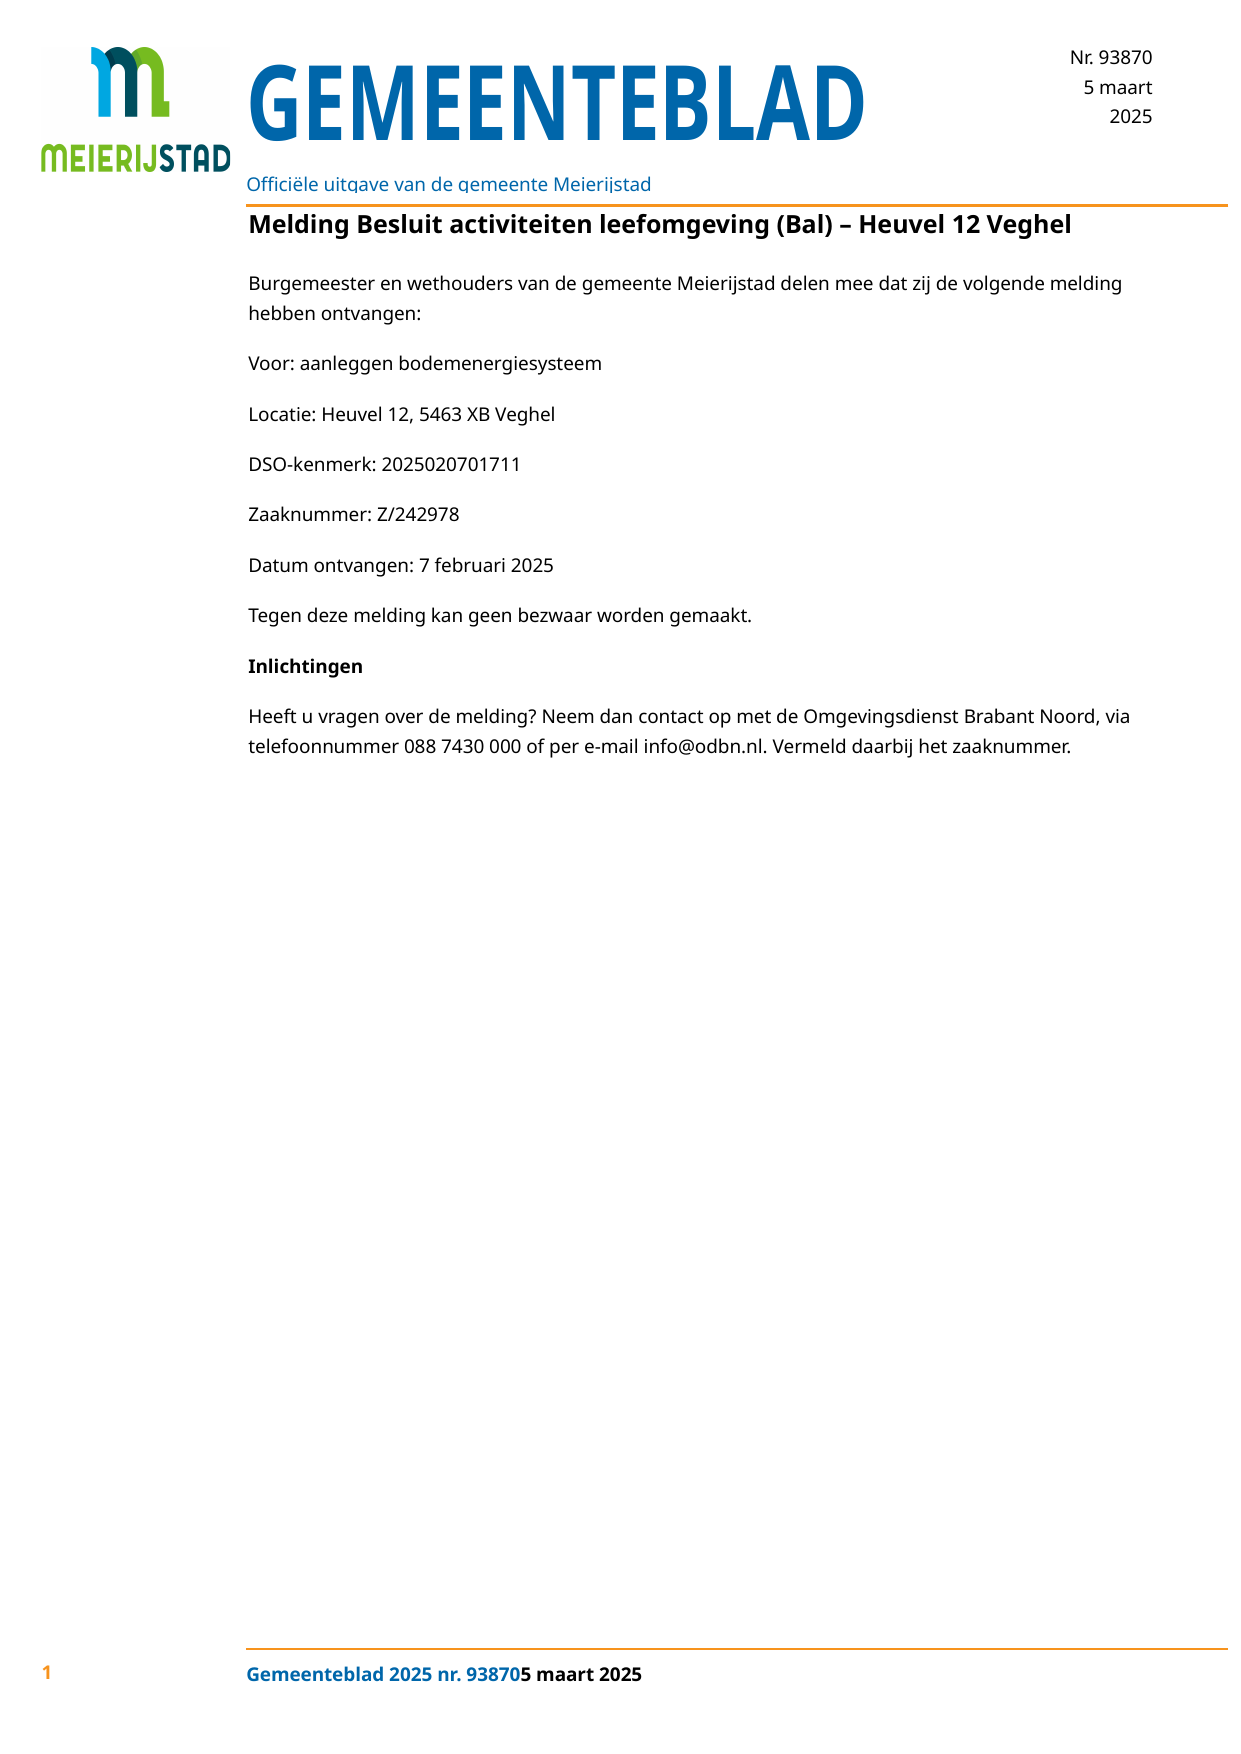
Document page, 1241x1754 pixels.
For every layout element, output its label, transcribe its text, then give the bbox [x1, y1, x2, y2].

text Zaaknummer: Z/242978 [248, 502, 1152, 527]
text Tegen deze melding kan geen bezwaar worden gemaakt. [248, 602, 1152, 628]
text DSO-kenmerk: 2025020701711 [248, 451, 1152, 477]
text Locatie: Heuvel 12, 5463 XB Veghel [248, 401, 1152, 426]
text Inlichtingen [248, 653, 1152, 678]
text Datum ontvangen: 7 februari 2025 [248, 552, 1152, 578]
text Burgemeester en wethouders van de gemeente Meierijstad delen mee dat zij de volgende melding hebben ontvangen: [248, 270, 1152, 326]
picture [41, 47, 231, 172]
text Melding Besluit activiteiten leefomgeving (Bal) – Heuvel 12 Veghel [248, 207, 1152, 241]
text Heeft u vragen over de melding? Neem dan contact op met de Omgevingsdienst Brabant Noord, via telefoonnummer 088 7430 000 of per e-mail info@odbn.nl. Vermeld daarbij het zaaknummer. [248, 703, 1152, 758]
text Voor: aanleggen bodemenergiesysteem [248, 350, 1152, 376]
